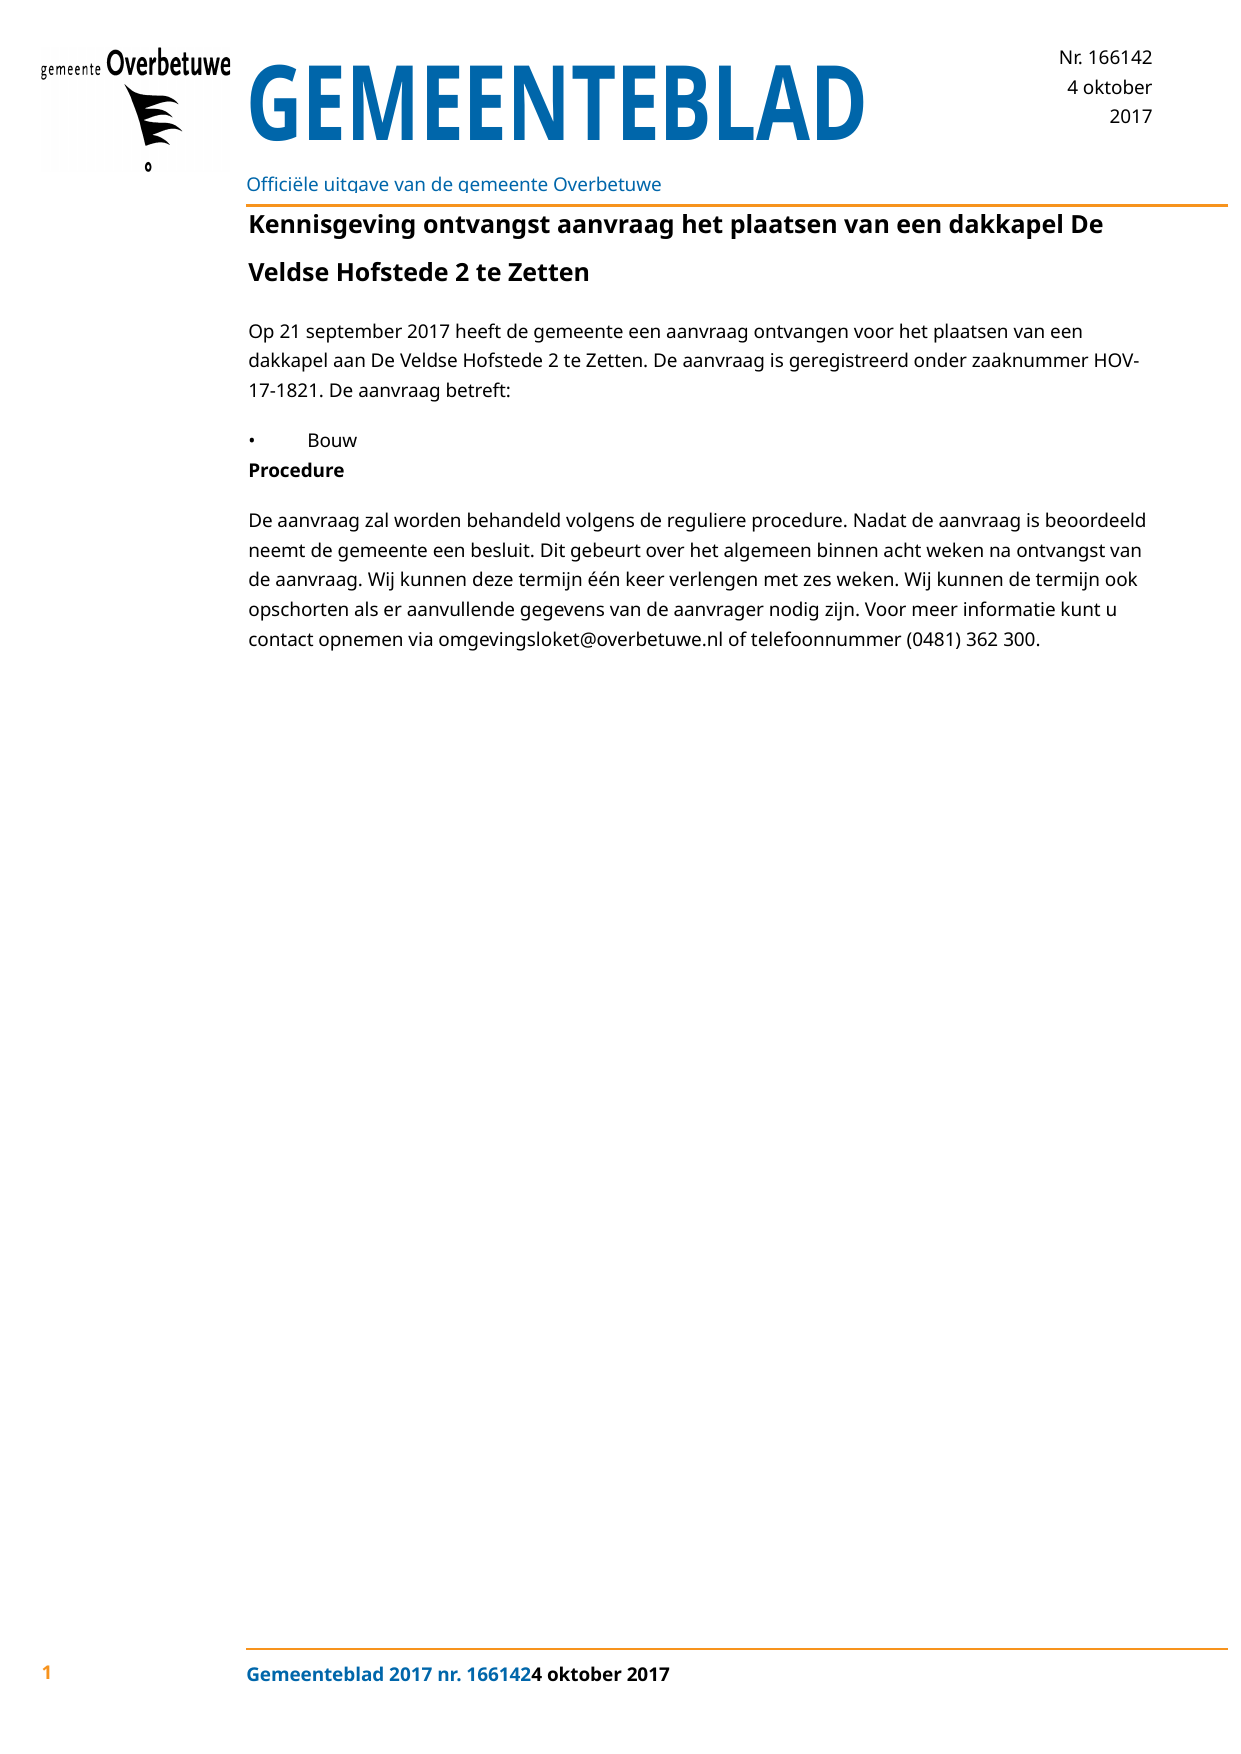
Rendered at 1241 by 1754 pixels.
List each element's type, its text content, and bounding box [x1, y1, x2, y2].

text Kennisgeving ontvangst aanvraag het plaatsen van een dakkapel De Veldse Hofstede 2 te Zetten [248, 207, 1152, 288]
list Bouw [248, 427, 1152, 453]
text De aanvraag zal worden behandeld volgens de reguliere procedure. Nadat de aanvraag is beoordeeld neemt de gemeente een besluit. Dit gebeurt over het algemeen binnen acht weken na ontvangst van de aanvraag. Wij kunnen deze termijn één keer verlengen met zes weken. Wij kunnen de termijn ook opschorten als er aanvullende gegevens van de aanvrager nodig zijn. Voor meer informatie kunt u contact opnemen via omgevingsloket@overbetuwe.nl of telefoonnummer (0481) 362 300. [248, 507, 1152, 652]
text Procedure [248, 457, 1152, 483]
picture [41, 47, 231, 172]
text Op 21 september 2017 heeft de gemeente een aanvraag ontvangen voor het plaatsen van een dakkapel aan De Veldse Hofstede 2 te Zetten. De aanvraag is geregistreerd onder zaaknummer HOV-17-1821. De aanvraag betreft: [248, 318, 1152, 403]
